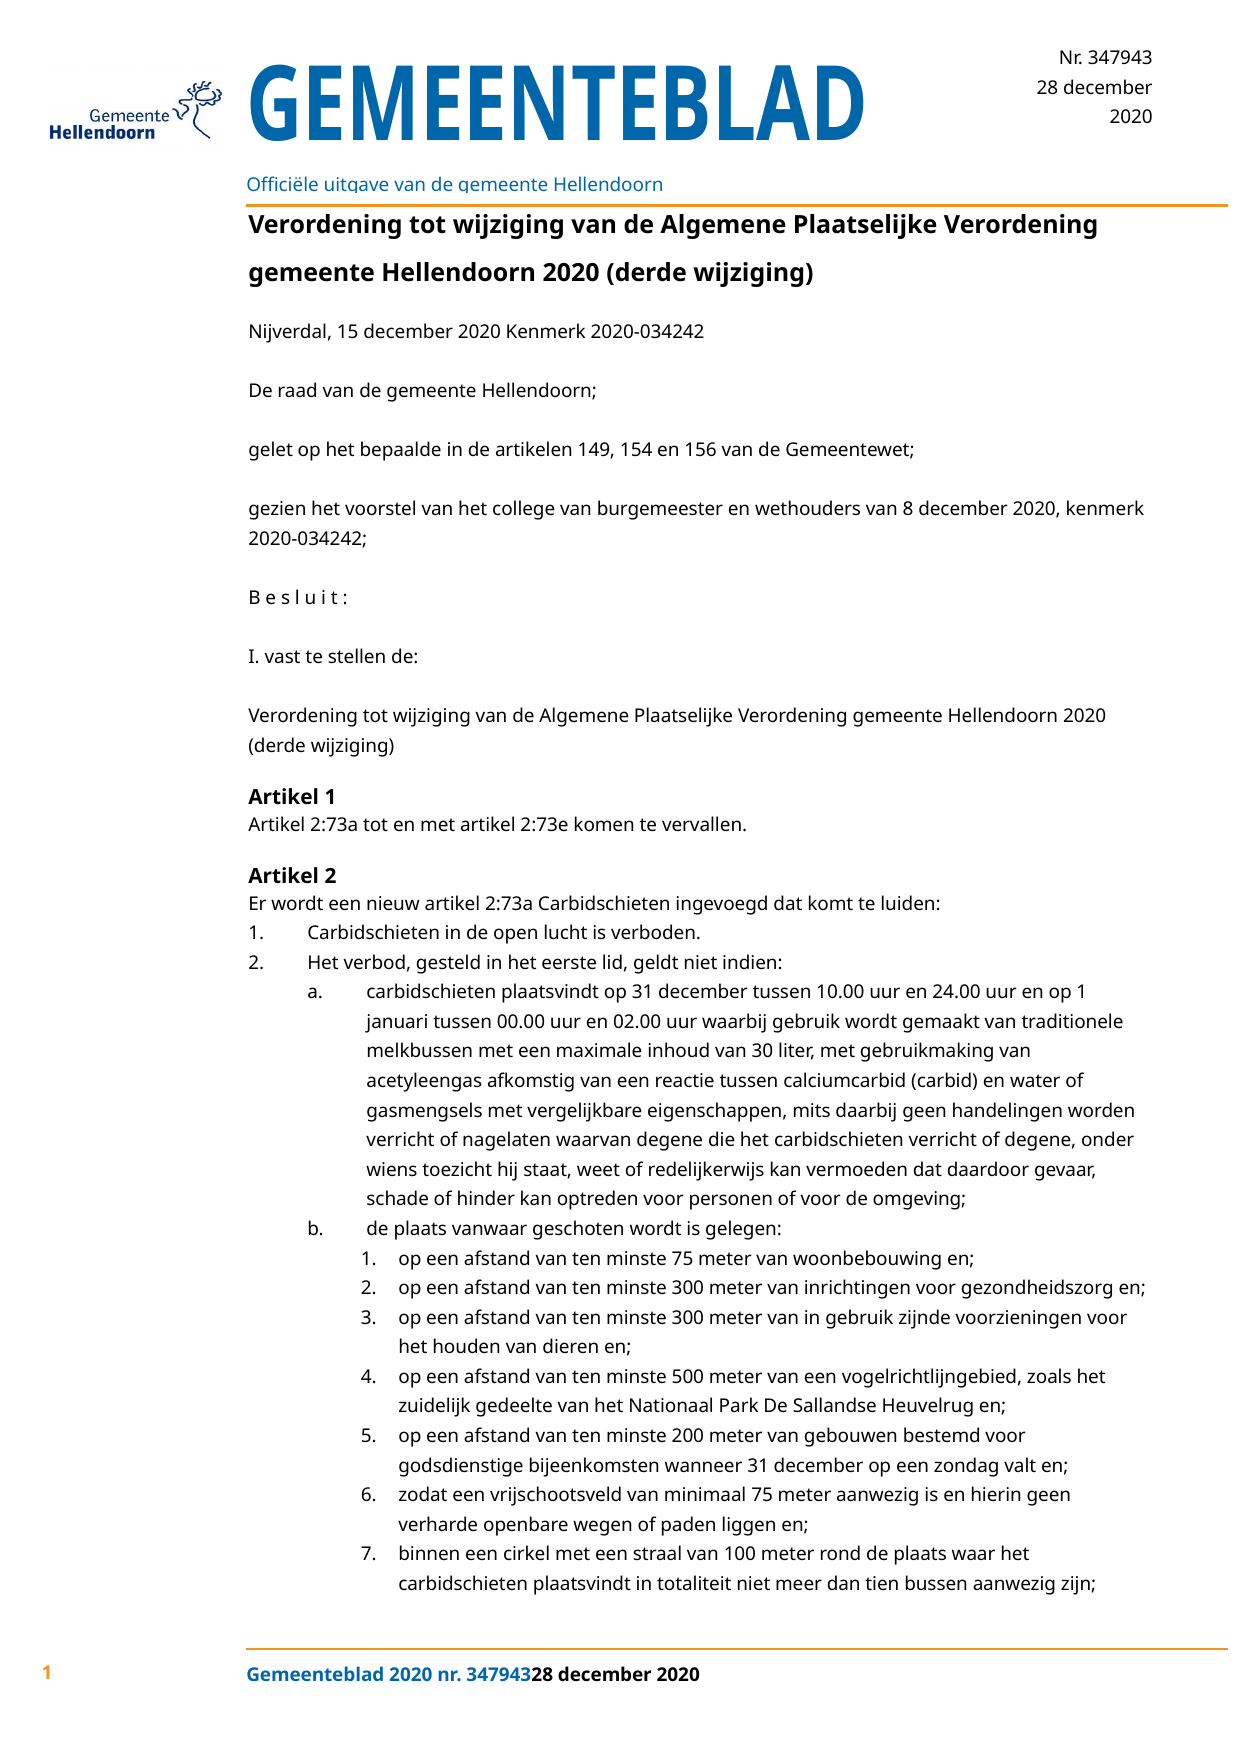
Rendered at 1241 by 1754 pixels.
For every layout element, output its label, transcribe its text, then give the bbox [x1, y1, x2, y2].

list op een afstand van ten minste 500 meter van een vogelrichtlijngebied, zoals het zuidelijk gedeelte van het Nationaal Park De Sallandse Heuvelrug en; [361, 1363, 1152, 1418]
list op een afstand van ten minste 200 meter van gebouwen bestemd voor godsdienstige bijeenkomsten wanneer 31 december op een zondag valt en; [361, 1422, 1152, 1478]
text B e s l u i t : [248, 584, 1152, 610]
list op een afstand van ten minste 75 meter van woonbebouwing en; [361, 1245, 1152, 1271]
picture [41, 47, 231, 172]
text Artikel 2:73a tot en met artikel 2:73e komen te vervallen. [248, 811, 1152, 837]
list binnen een cirkel met een straal van 100 meter rond de plaats waar het carbidschieten plaatsvindt in totaliteit niet meer dan tien bussen aanwezig zijn; [361, 1541, 1152, 1596]
list Het verbod, gesteld in het eerste lid, geldt niet indien: [248, 949, 1152, 975]
text Verordening tot wijziging van de Algemene Plaatselijke Verordening gemeente Hellendoorn 2020 (derde wijziging) [248, 702, 1152, 758]
list de plaats vanwaar geschoten wordt is gelegen: [307, 1215, 1152, 1241]
list op een afstand van ten minste 300 meter van in gebruik zijnde voorzieningen voor het houden van dieren en; [361, 1304, 1152, 1359]
list Carbidschieten in de open lucht is verboden. [248, 919, 1152, 945]
list carbidschieten plaatsvindt op 31 december tussen 10.00 uur en 24.00 uur en op 1 januari tussen 00.00 uur en 02.00 uur waarbij gebruik wordt gemaakt van traditionele melkbussen met een maximale inhoud van 30 liter, met gebruikmaking van acetyleengas afkomstig van een reactie tussen calciumcarbid (carbid) en water of gasmengsels met vergelijkbare eigenschappen, mits daarbij geen handelingen worden verricht of nagelaten waarvan degene die het carbidschieten verricht of degene, onder wiens toezicht hij staat, weet of redelijkerwijs kan vermoeden dat daardoor gevaar, schade of hinder kan optreden voor personen of voor de omgeving; [307, 978, 1152, 1211]
text Er wordt een nieuw artikel 2:73a Carbidschieten ingevoegd dat komt te luiden: [248, 890, 1152, 916]
text gelet op het bepaalde in de artikelen 149, 154 en 156 van de Gemeentewet; [248, 436, 1152, 462]
list zodat een vrijschootsveld van minimaal 75 meter aanwezig is en hierin geen verharde openbare wegen of paden liggen en; [361, 1481, 1152, 1537]
text De raad van de gemeente Hellendoorn; [248, 377, 1152, 403]
text Nijverdal, 15 december 2020 Kenmerk 2020-034242 [248, 318, 1152, 344]
text Artikel 2 [248, 861, 1152, 890]
list op een afstand van ten minste 300 meter van inrichtingen voor gezondheidszorg en; [361, 1274, 1152, 1300]
text Verordening tot wijziging van de Algemene Plaatselijke Verordening gemeente Hellendoorn 2020 (derde wijziging) [248, 207, 1152, 288]
text gezien het voorstel van het college van burgemeester en wethouders van 8 december 2020, kenmerk 2020-034242; [248, 495, 1152, 551]
text I. vast te stellen de: [248, 643, 1152, 669]
text Artikel 1 [248, 782, 1152, 811]
